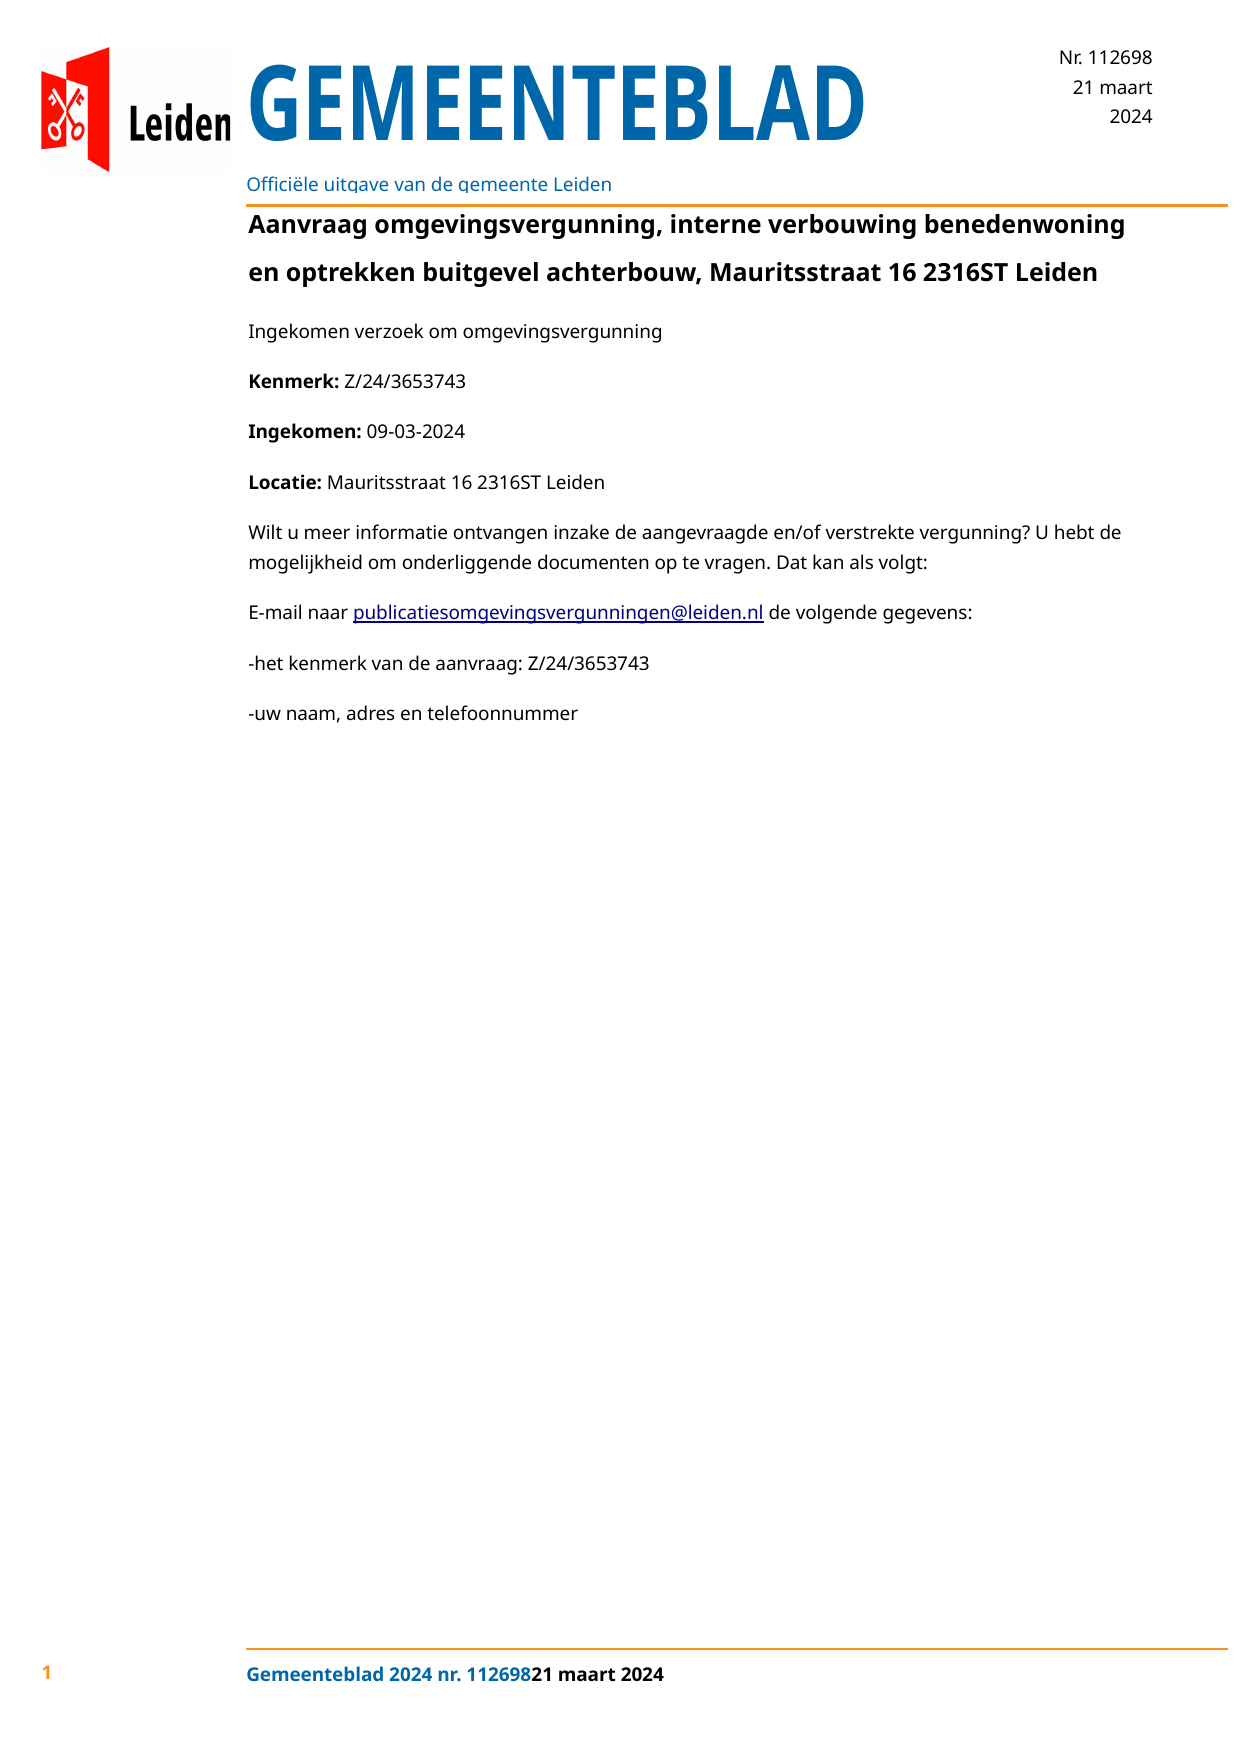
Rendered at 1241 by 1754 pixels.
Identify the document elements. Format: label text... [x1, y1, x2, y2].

text Ingekomen verzoek om omgevingsvergunning [248, 318, 1152, 344]
text Wilt u meer informatie ontvangen inzake de aangevraagde en/of verstrekte vergunning? U hebt de mogelijkheid om onderliggende documenten op te vragen. Dat kan als volgt: [248, 519, 1152, 575]
text Aanvraag omgevingsvergunning, interne verbouwing benedenwoning en optrekken buitgevel achterbouw, Mauritsstraat 16 2316ST Leiden [248, 207, 1152, 288]
text -het kenmerk van de aanvraag: Z/24/3653743 [248, 650, 1152, 676]
text Ingekomen: 09-03-2024 [248, 419, 1152, 444]
text -uw naam, adres en telefoonnummer [248, 700, 1152, 726]
picture [41, 47, 231, 172]
text Kenmerk: Z/24/3653743 [248, 368, 1152, 394]
text E-mail naar publicatiesomgevingsvergunningen@leiden.nl de volgende gegevens: [248, 599, 1152, 625]
text Locatie: Mauritsstraat 16 2316ST Leiden [248, 469, 1152, 495]
